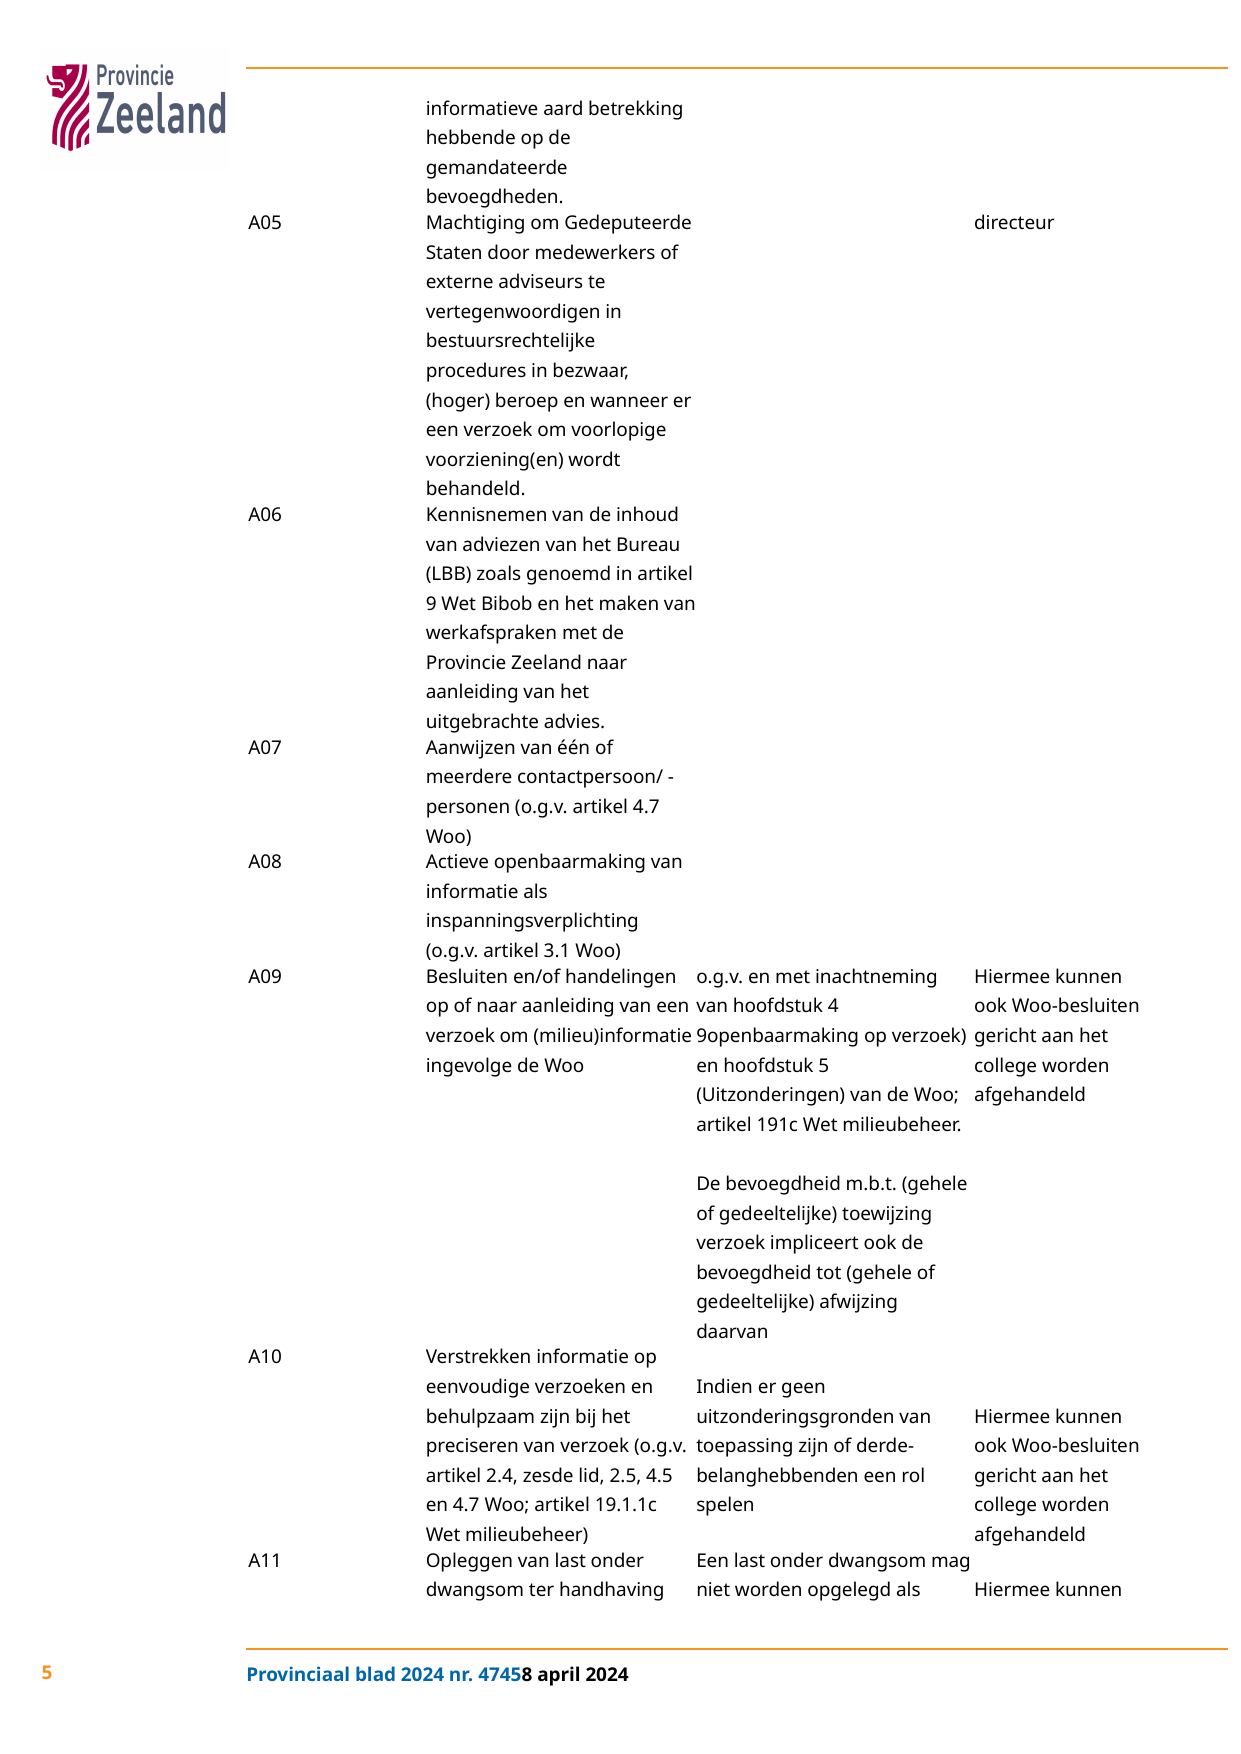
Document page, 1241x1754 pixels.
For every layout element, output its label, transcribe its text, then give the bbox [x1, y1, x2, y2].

table_cell Hiermee kunnen ook Woo-besluiten gericht aan het college worden afgehandeld [974, 1344, 1152, 1547]
table_cell informatieve aard betrekking hebbende op de gemandateerde bevoegdheden. [426, 95, 696, 209]
table_cell A08 [248, 849, 426, 963]
table_cell [248, 95, 426, 209]
table_cell [974, 95, 1152, 209]
table_cell [974, 849, 1152, 963]
table_cell A05 [248, 209, 426, 501]
table_cell Indien er geen uitzonderingsgronden van toepassing zijn of derde-belanghebbenden een rol spelen [696, 1344, 974, 1547]
table_cell [974, 734, 1152, 848]
table_cell [696, 849, 974, 963]
table_cell o.g.v. en met inachtneming van hoofdstuk 4 9openbaarmaking op verzoek) en hoofdstuk 5 (Uitzonderingen) van de Woo; artikel 191c Wet milieubeheer. De bevoegdheid m.b.t. (gehele of gedeeltelijke) toewijzing verzoek impliceert ook de bevoegdheid tot (gehele of gedeeltelijke) afwijzing daarvan [696, 963, 974, 1344]
table_cell Opleggen van last onder dwangsom ter handhaving [426, 1547, 696, 1602]
table_cell Actieve openbaarmaking van informatie als inspanningsverplichting (o.g.v. artikel 3.1 Woo) [426, 849, 696, 963]
table_cell A06 [248, 501, 426, 734]
table_cell A09 [248, 963, 426, 1344]
table_cell [696, 501, 974, 734]
table_cell [696, 209, 974, 501]
table_cell Hiermee kunnen ook Woo-besluiten gericht aan het college worden afgehandeld [974, 963, 1152, 1344]
table_cell A10 [248, 1344, 426, 1547]
table_cell Hiermee kunnen [974, 1547, 1152, 1602]
table_cell A07 [248, 734, 426, 848]
picture [41, 47, 231, 172]
table_cell Machtiging om Gedeputeerde Staten door medewerkers of externe adviseurs te vertegenwoordigen in bestuursrechtelijke procedures in bezwaar, (hoger) beroep en wanneer er een verzoek om voorlopige voorziening(en) wordt behandeld. [426, 209, 696, 501]
table_cell directeur [974, 209, 1152, 501]
table_cell Besluiten en/of handelingen op of naar aanleiding van een verzoek om (milieu)informatie ingevolge de Woo [426, 963, 696, 1344]
table_cell A11 [248, 1547, 426, 1602]
table_cell Verstrekken informatie op eenvoudige verzoeken en behulpzaam zijn bij het preciseren van verzoek (o.g.v. artikel 2.4, zesde lid, 2.5, 4.5 en 4.7 Woo; artikel 19.1.1c Wet milieubeheer) [426, 1344, 696, 1547]
table_cell [696, 734, 974, 848]
table_cell Een last onder dwangsom mag niet worden opgelegd als [696, 1547, 974, 1602]
table_cell [974, 501, 1152, 734]
table_cell [696, 95, 974, 209]
table_cell Kennisnemen van de inhoud van adviezen van het Bureau (LBB) zoals genoemd in artikel 9 Wet Bibob en het maken van werkafspraken met de Provincie Zeeland naar aanleiding van het uitgebrachte advies. [426, 501, 696, 734]
table_cell Aanwijzen van één of meerdere contactpersoon/ -personen (o.g.v. artikel 4.7 Woo) [426, 734, 696, 848]
